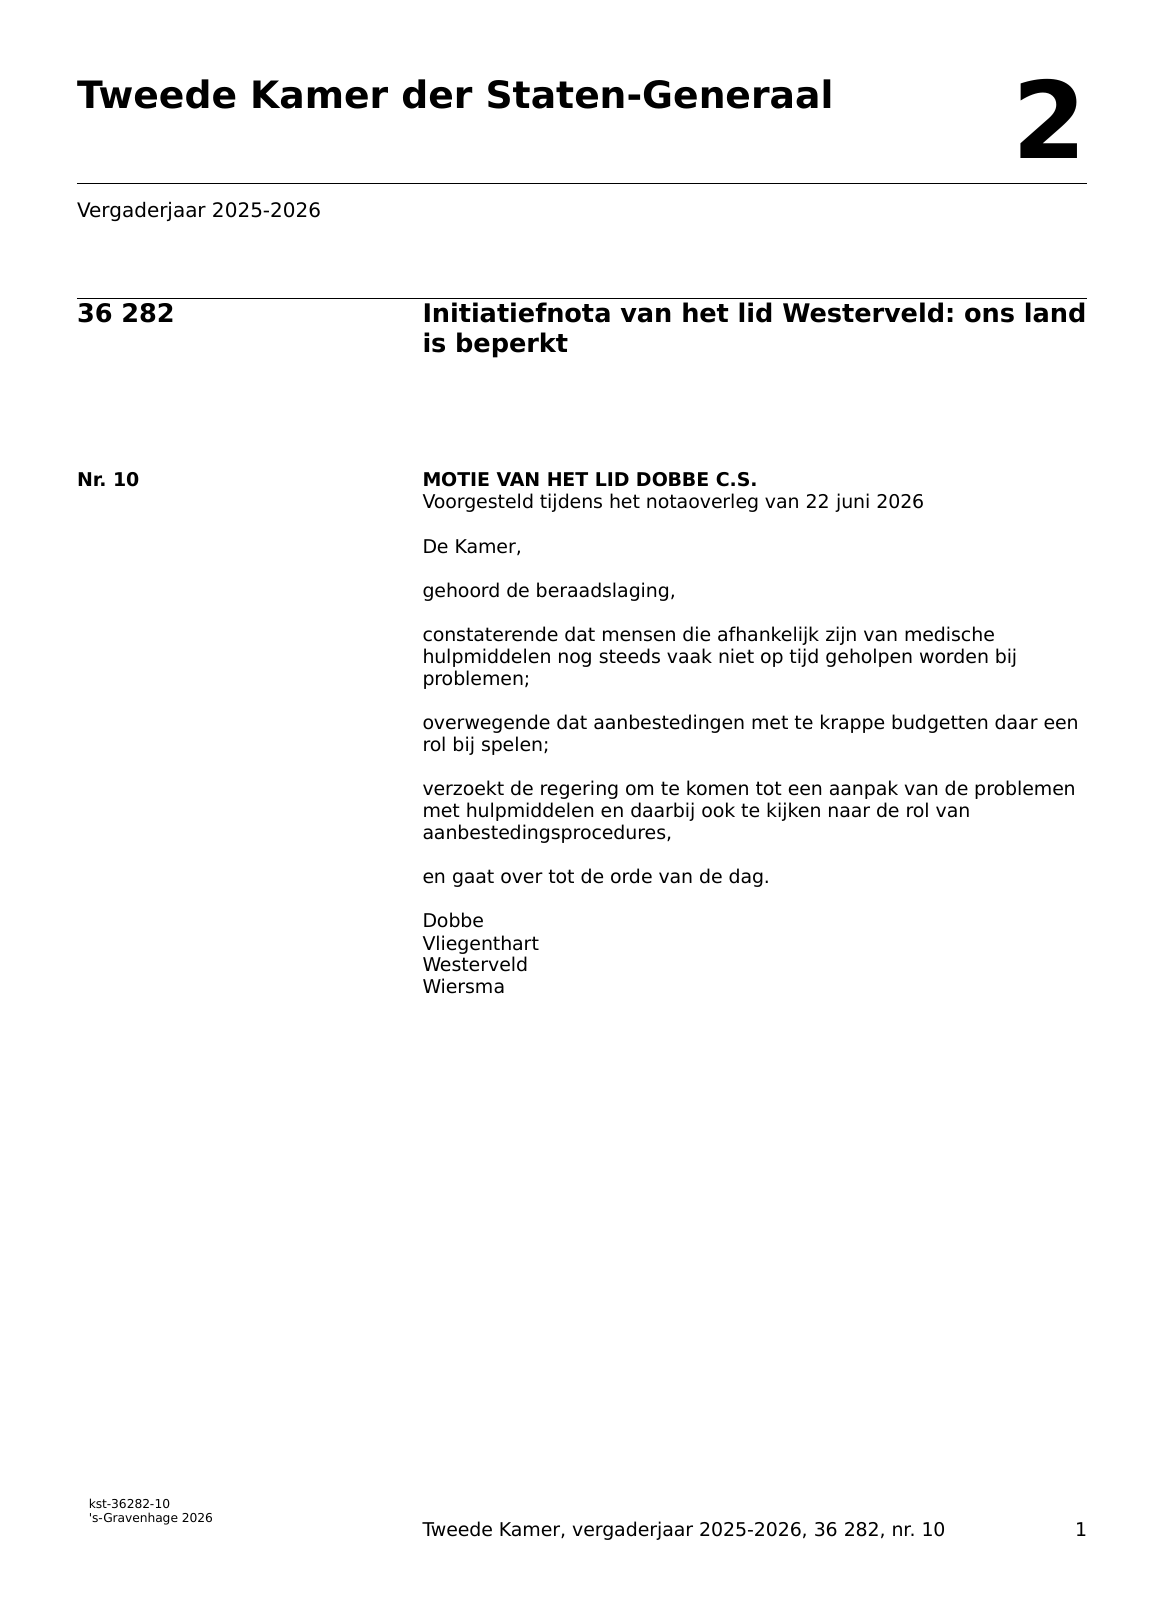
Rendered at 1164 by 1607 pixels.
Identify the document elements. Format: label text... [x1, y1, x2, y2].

text Dobbe [422, 910, 1087, 932]
text Westerveld [422, 954, 1087, 976]
text en gaat over tot de orde van de dag. [422, 866, 1087, 888]
text De Kamer, [422, 536, 1087, 557]
text kst-36282-10 [88, 1497, 323, 1511]
text constaterende dat mensen die afhankelijk zijn van medische hulpmiddelen nog steeds vaak niet op tijd geholpen worden bij problemen; [422, 624, 1087, 690]
text Wiersma [422, 976, 1087, 998]
table_cell Vergaderjaar 2025-2026 [77, 184, 1087, 298]
table_header Tweede Kamer der Staten-Generaal [77, 59, 886, 183]
text verzoekt de regering om te komen tot een aanpak van de problemen met hulpmiddelen en daarbij ook te kijken naar de rol van aanbestedingsprocedures, [422, 778, 1087, 844]
text gehoord de beraadslaging, [422, 580, 1087, 602]
subtitle Nr. 10 MOTIE VAN HET LID DOBBE C.S. [77, 469, 1087, 491]
text Vliegenthart [422, 932, 1087, 954]
table_header 2 [886, 59, 1087, 183]
subtitle 36 282 Initiatiefnota van het lid Westerveld: ons land is beperkt [77, 299, 1087, 358]
text 's-Gravenhage 2026 [88, 1511, 323, 1525]
text Voorgesteld tijdens het notaoverleg van 22 juni 2026 [422, 491, 1087, 513]
text overwegende dat aanbestedingen met te krappe budgetten daar een rol bij spelen; [422, 712, 1087, 756]
